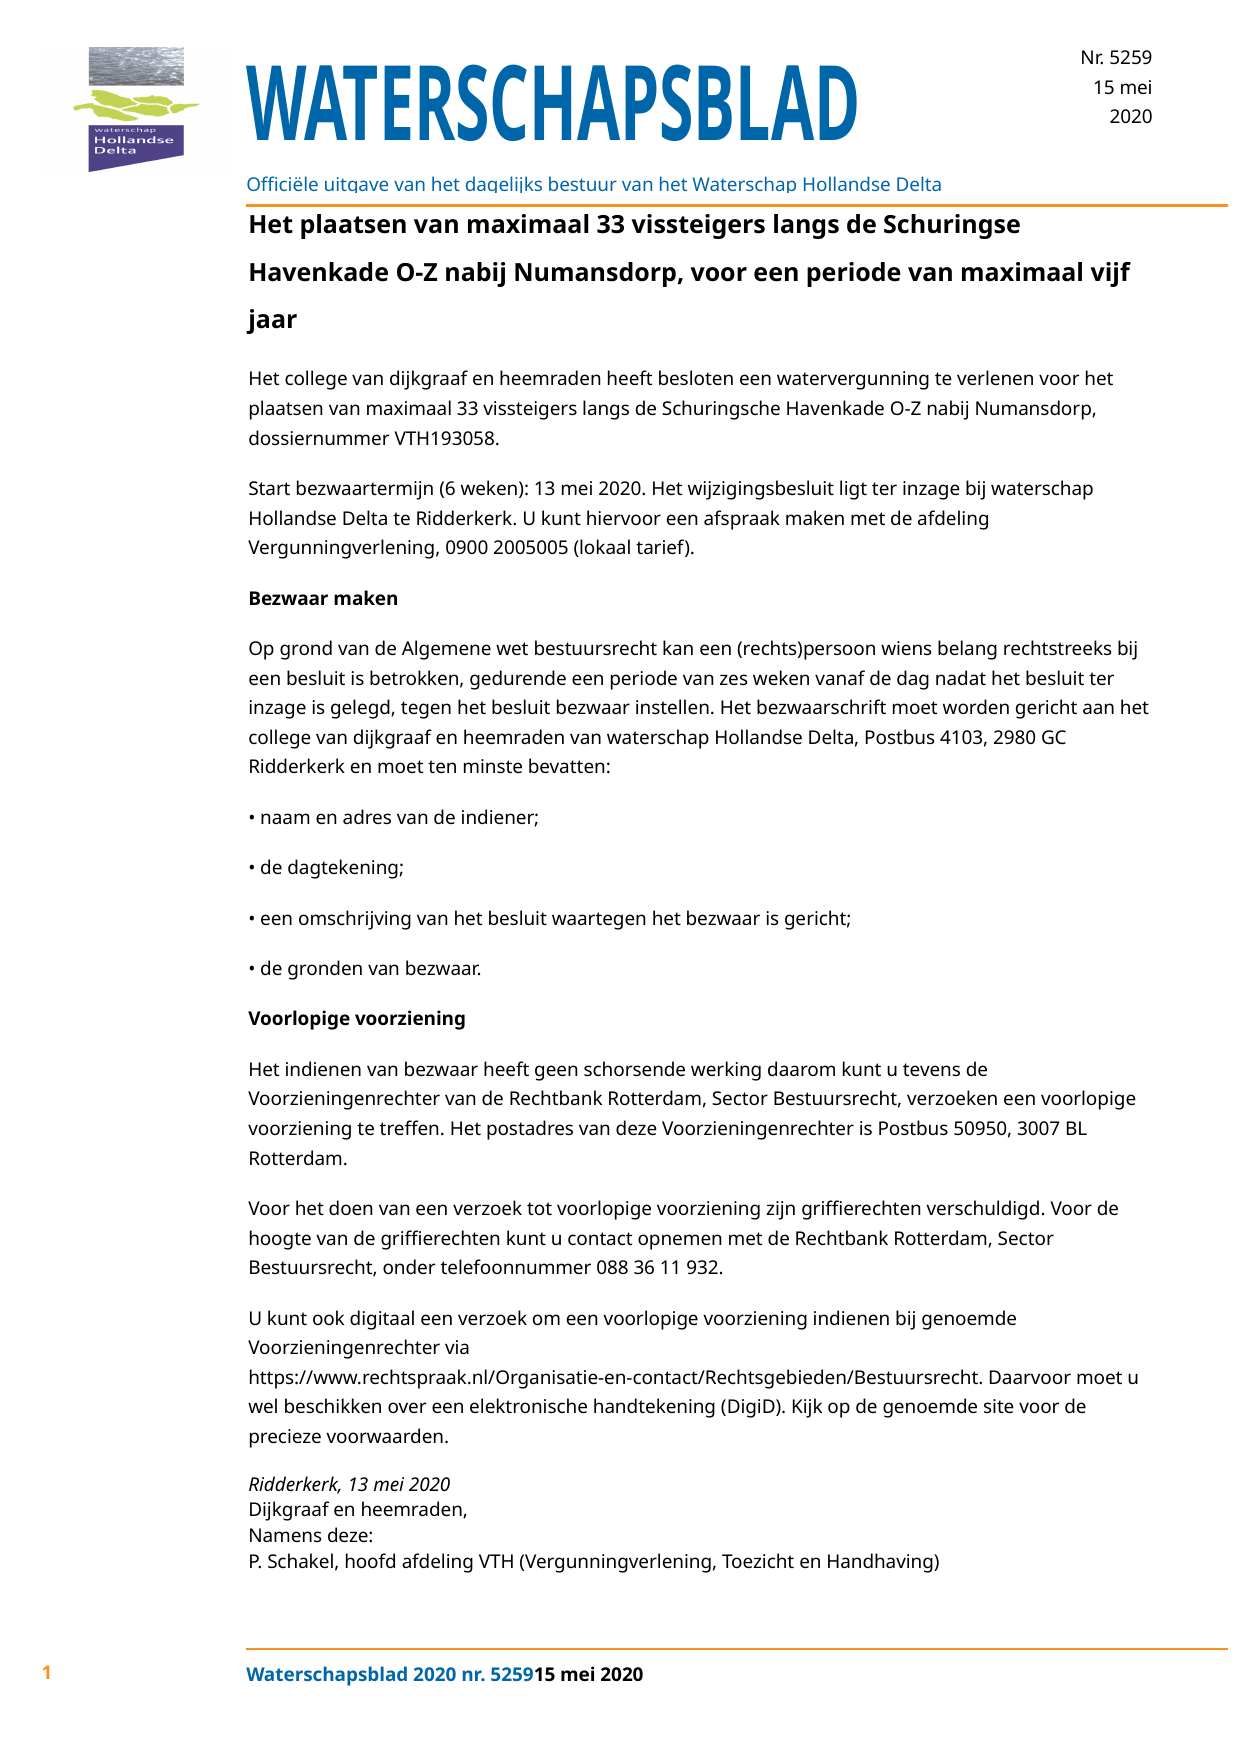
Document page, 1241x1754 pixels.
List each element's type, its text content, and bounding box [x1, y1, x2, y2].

text Namens deze: [248, 1522, 1152, 1548]
text • de dagtekening; [248, 854, 1152, 880]
text U kunt ook digitaal een verzoek om een voorlopige voorziening indienen bij genoemde Voorzieningenrechter via https://www.rechtspraak.nl/Organisatie-en-contact/Rechtsgebieden/Bestuursrecht. Daarvoor moet u wel beschikken over een elektronische handtekening (DigiD). Kijk op de genoemde site voor de precieze voorwaarden. [248, 1305, 1152, 1449]
text Voor het doen van een verzoek tot voorlopige voorziening zijn griffierechten verschuldigd. Voor de hoogte van de griffierechten kunt u contact opnemen met de Rechtbank Rotterdam, Sector Bestuursrecht, onder telefoonnummer 088 36 11 932. [248, 1195, 1152, 1280]
text Het college van dijkgraaf en heemraden heeft besloten een watervergunning te verlenen voor het plaatsen van maximaal 33 vissteigers langs de Schuringsche Havenkade O-Z nabij Numansdorp, dossiernummer VTH193058. [248, 366, 1152, 450]
text P. Schakel, hoofd afdeling VTH (Vergunningverlening, Toezicht en Handhaving) [248, 1548, 1152, 1574]
text Bezwaar maken [248, 585, 1152, 610]
text Op grond van de Algemene wet bestuursrecht kan een (rechts)persoon wiens belang rechtstreeks bij een besluit is betrokken, gedurende een periode van zes weken vanaf de dag nadat het besluit ter inzage is gelegd, tegen het besluit bezwaar instellen. Het bezwaarschrift moet worden gericht aan het college van dijkgraaf en heemraden van waterschap Hollandse Delta, Postbus 4103, 2980 GC Ridderkerk en moet ten minste bevatten: [248, 635, 1152, 779]
text Ridderkerk, 13 mei 2020 [248, 1471, 1152, 1497]
text • naam en adres van de indiener; [248, 804, 1152, 829]
text Voorlopige voorziening [248, 1006, 1152, 1031]
text Het indienen van bezwaar heeft geen schorsende werking daarom kunt u tevens de Voorzieningenrechter van de Rechtbank Rotterdam, Sector Bestuursrecht, verzoeken een voorlopige voorziening te treffen. Het postadres van deze Voorzieningenrechter is Postbus 50950, 3007 BL Rotterdam. [248, 1056, 1152, 1170]
picture [41, 47, 231, 172]
text Dijkgraaf en heemraden, [248, 1497, 1152, 1522]
text Het plaatsen van maximaal 33 vissteigers langs de Schuringse Havenkade O-Z nabij Numansdorp, voor een periode van maximaal vijf jaar [248, 207, 1152, 336]
text • een omschrijving van het besluit waartegen het bezwaar is gericht; [248, 905, 1152, 930]
text Start bezwaartermijn (6 weken): 13 mei 2020. Het wijzigingsbesluit ligt ter inzage bij waterschap Hollandse Delta te Ridderkerk. U kunt hiervoor een afspraak maken met de afdeling Vergunningverlening, 0900 2005005 (lokaal tarief). [248, 475, 1152, 560]
text • de gronden van bezwaar. [248, 955, 1152, 981]
